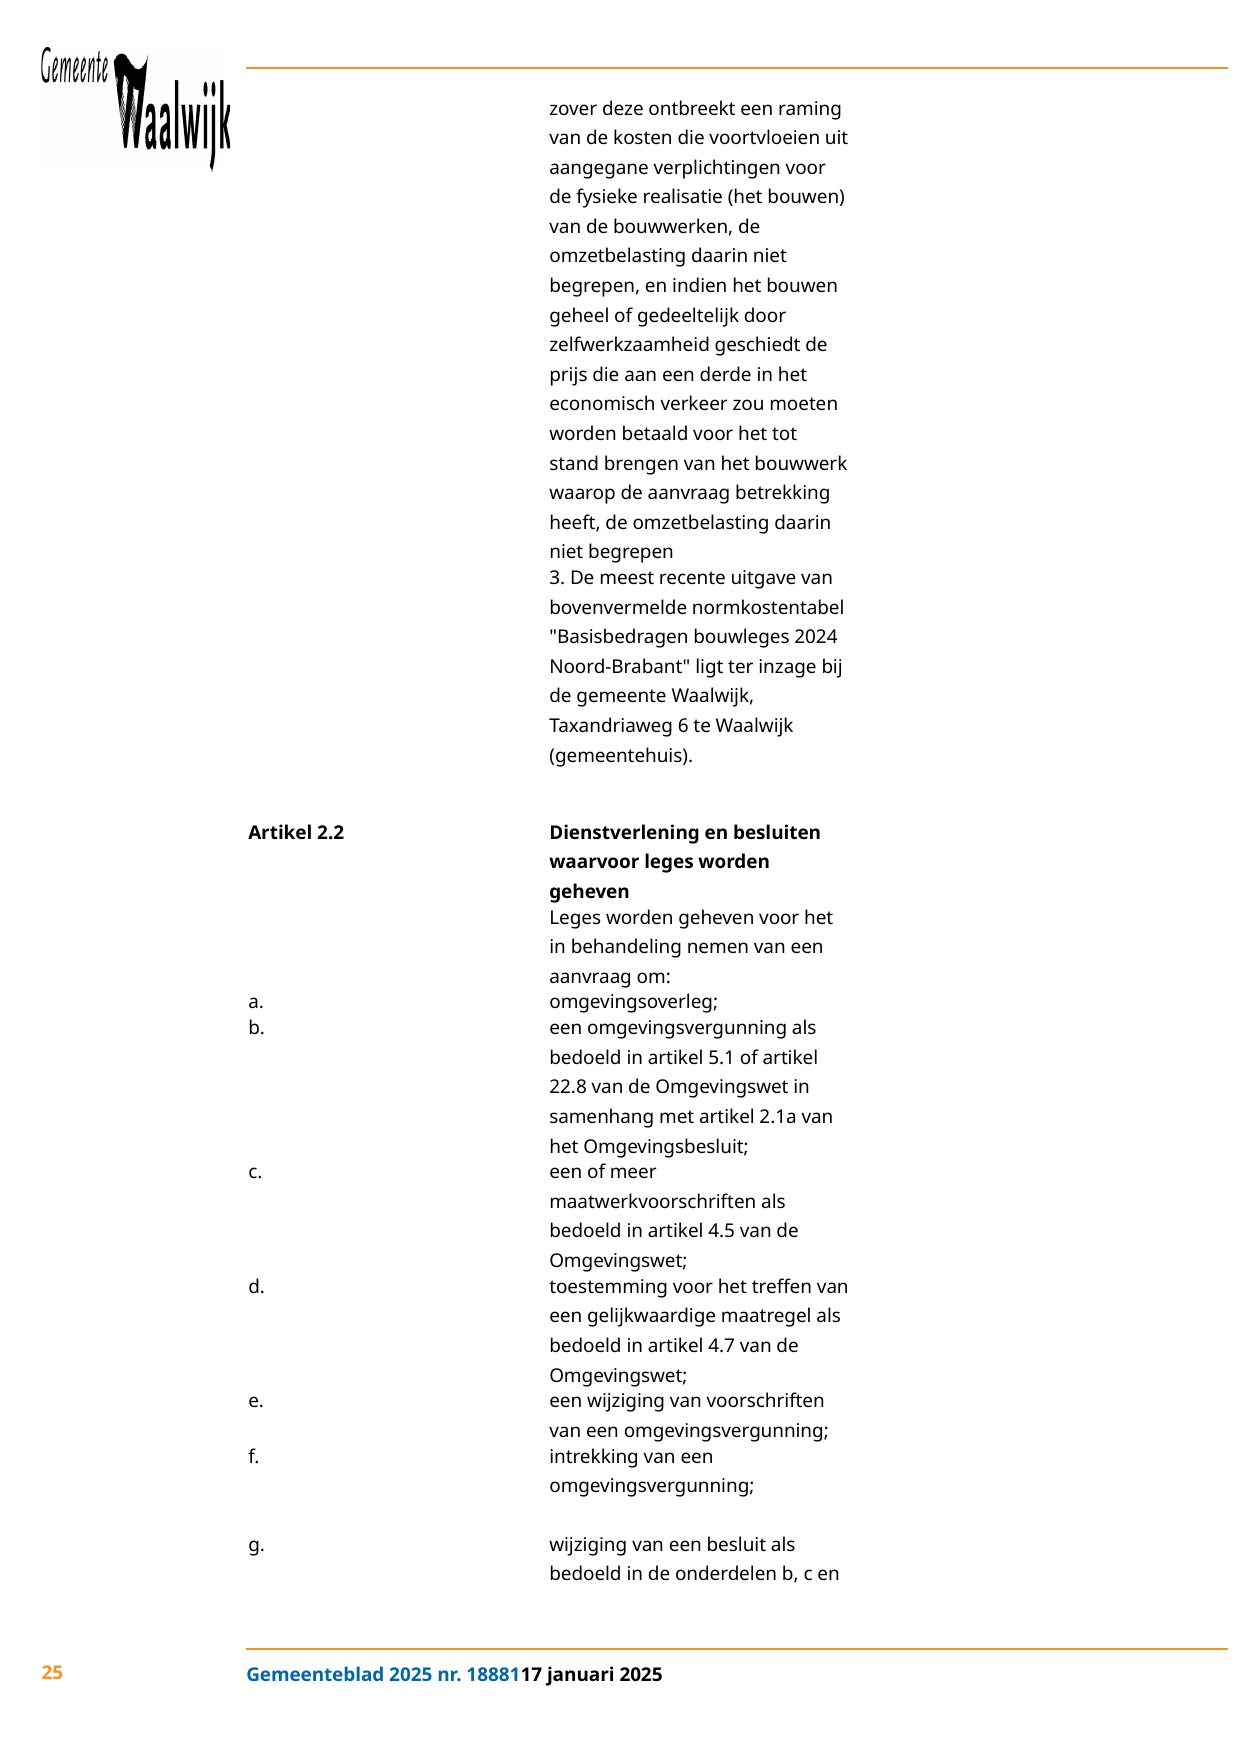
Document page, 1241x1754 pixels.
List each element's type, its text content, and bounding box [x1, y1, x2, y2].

table_cell een wijziging van voorschriften van een omgevingsvergunning; [549, 1388, 850, 1443]
table_cell [850, 1159, 1152, 1273]
table_cell [549, 793, 850, 819]
table_cell [248, 904, 549, 989]
table_cell [248, 564, 549, 767]
table_cell [850, 1273, 1152, 1387]
table_cell [549, 768, 850, 793]
table_cell [850, 768, 1152, 793]
table_cell [850, 1443, 1152, 1498]
table_cell [248, 793, 549, 819]
table_cell b. [248, 1015, 549, 1158]
table_cell a. [248, 989, 549, 1014]
table_cell omgevingsoverleg; [549, 989, 850, 1014]
table_cell [850, 819, 1152, 904]
table_header [850, 1531, 1152, 1586]
table_cell [248, 95, 549, 564]
table_cell [850, 989, 1152, 1014]
table_cell c. [248, 1159, 549, 1273]
table_cell Leges worden geheven voor het in behandeling nemen van een aanvraag om: [549, 904, 850, 989]
table_cell [248, 768, 549, 793]
table_cell [850, 793, 1152, 819]
table_cell [850, 95, 1152, 564]
table_cell f. [248, 1443, 549, 1498]
table_cell intrekking van een omgevingsvergunning; [549, 1443, 850, 1498]
table_cell 3. De meest recente uitgave van bovenvermelde normkostentabel "Basisbedragen bouwleges 2024 Noord-Brabant" ligt ter inzage bij de gemeente Waalwijk, Taxandriaweg 6 te Waalwijk (gemeentehuis). [549, 564, 850, 767]
table_cell [850, 564, 1152, 767]
table_cell d. [248, 1273, 549, 1387]
table_cell toestemming voor het treffen van een gelijkwaardige maatregel als bedoeld in artikel 4.7 van de Omgevingswet; [549, 1273, 850, 1387]
table_cell een of meer maatwerkvoorschriften als bedoeld in artikel 4.5 van de Omgevingswet; [549, 1159, 850, 1273]
table_cell zover deze ontbreekt een raming van de kosten die voortvloeien uit aangegane verplichtingen voor de fysieke realisatie (het bouwen) van de bouwwerken, de omzetbelasting daarin niet begrepen, en indien het bouwen geheel of gedeeltelijk door zelfwerkzaamheid geschiedt de prijs die aan een derde in het economisch verkeer zou moeten worden betaald voor het tot stand brengen van het bouwwerk waarop de aanvraag betrekking heeft, de omzetbelasting daarin niet begrepen [549, 95, 850, 564]
picture [41, 47, 231, 172]
table_header g. [248, 1531, 549, 1586]
table_cell Dienstverlening en besluiten waarvoor leges worden geheven [549, 819, 850, 904]
table_header wijziging van een besluit als bedoeld in de onderdelen b, c en [549, 1531, 850, 1586]
table_cell [850, 1388, 1152, 1443]
table_cell een omgevingsvergunning als bedoeld in artikel 5.1 of artikel 22.8 van de Omgevingswet in samenhang met artikel 2.1a van het Omgevingsbesluit; [549, 1015, 850, 1158]
table_cell Artikel 2.2 [248, 819, 549, 904]
table_cell [850, 904, 1152, 989]
table_cell e. [248, 1388, 549, 1443]
table_cell [850, 1015, 1152, 1158]
